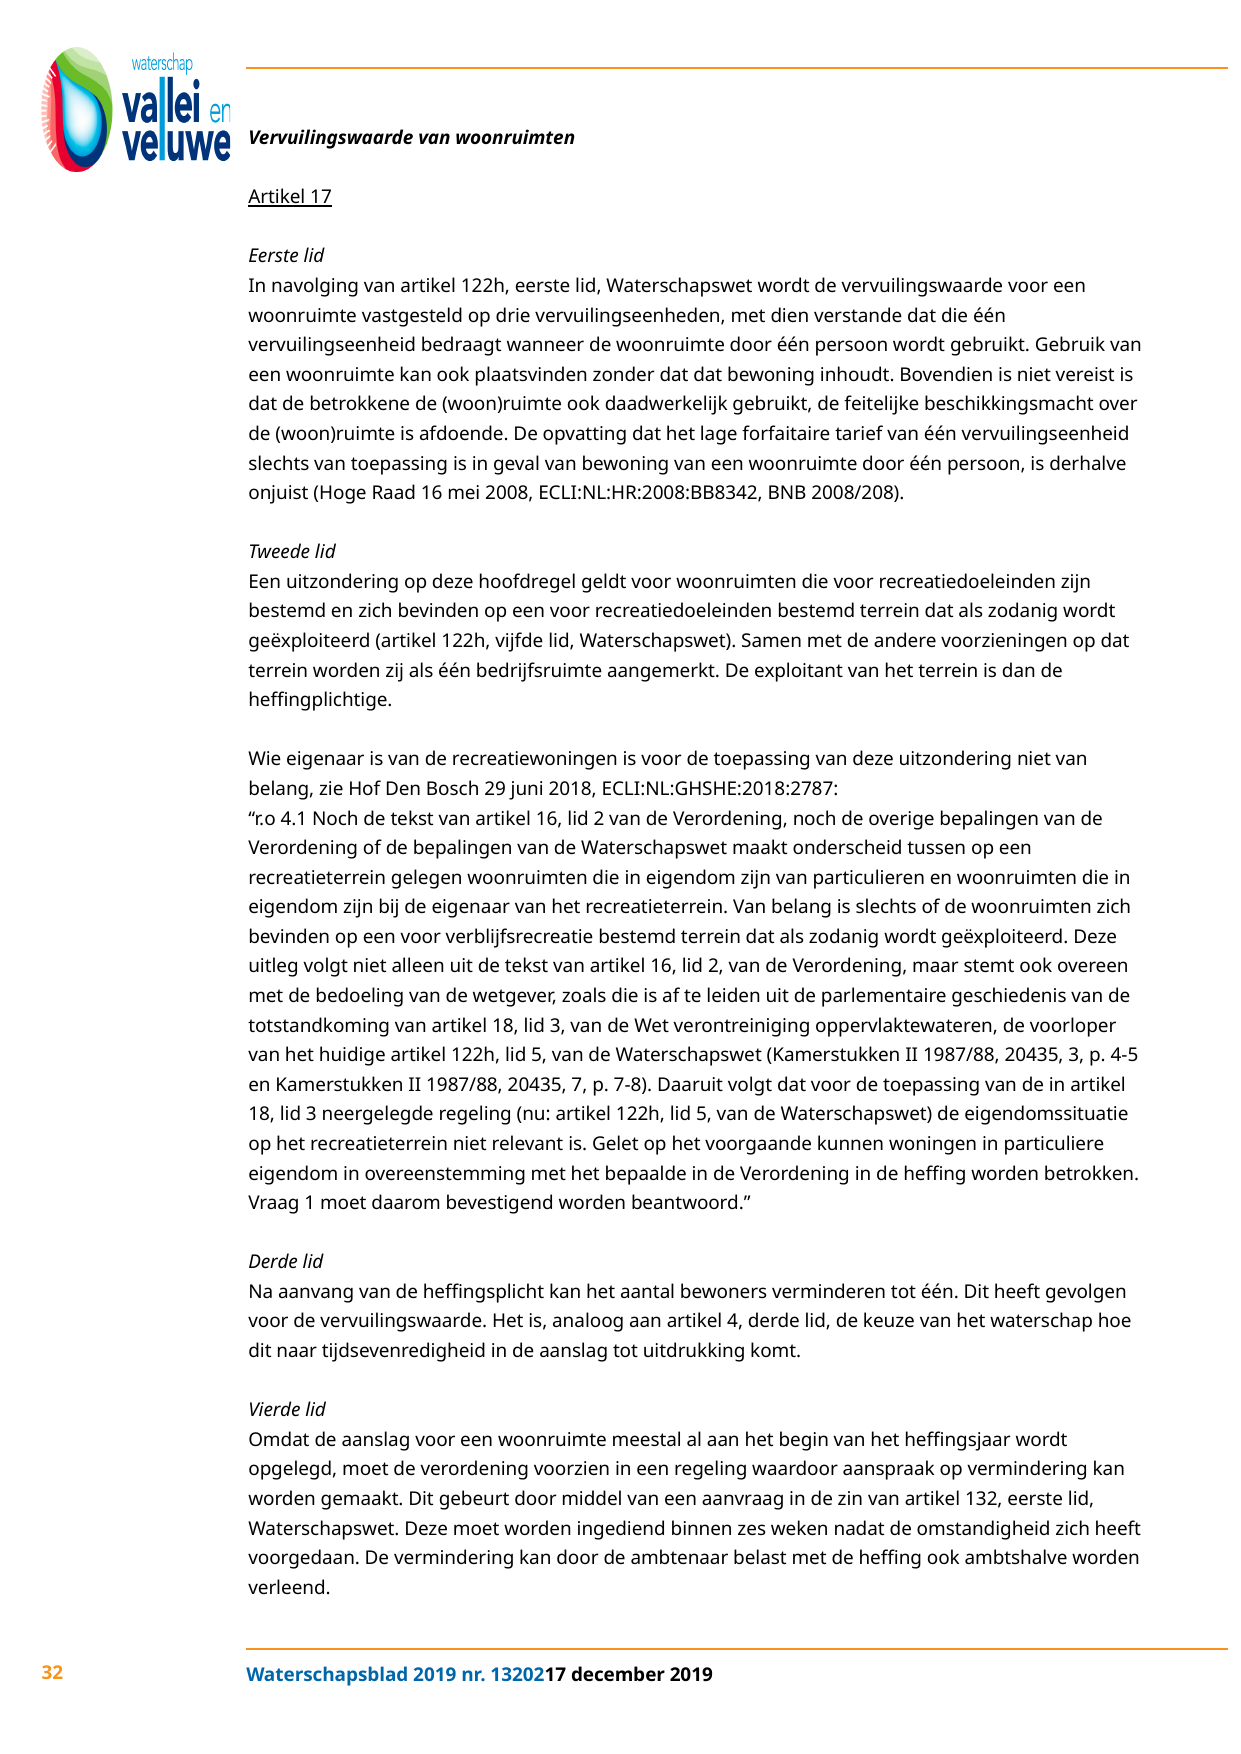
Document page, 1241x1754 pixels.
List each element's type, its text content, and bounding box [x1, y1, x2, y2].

text Vervuilingswaarde van woonruimten [248, 124, 1152, 150]
text Een uitzondering op deze hoofdregel geldt voor woonruimten die voor recreatiedoeleinden zijn bestemd en zich bevinden op een voor recreatiedoeleinden bestemd terrein dat als zodanig wordt geëxploiteerd (artikel 122h, vijfde lid, Waterschapswet). Samen met de andere voorzieningen op dat terrein worden zij als één bedrijfsruimte aangemerkt. De exploitant van het terrein is dan de heffingplichtige. [248, 568, 1152, 712]
text Eerste lid [248, 243, 1152, 268]
picture [41, 47, 231, 172]
text Derde lid [248, 1248, 1152, 1274]
text Artikel 17 [248, 183, 1152, 209]
text Omdat de aanslag voor een woonruimte meestal al aan het begin van het heffingsjaar wordt opgelegd, moet de verordening voorzien in een regeling waardoor aanspraak op vermindering kan worden gemaakt. Dit gebeurt door middel van een aanvraag in de zin van artikel 132, eerste lid, Waterschapswet. Deze moet worden ingediend binnen zes weken nadat de omstandigheid zich heeft voorgedaan. De vermindering kan door de ambtenaar belast met de heffing ook ambtshalve worden verleend. [248, 1426, 1152, 1600]
text Na aanvang van de heffingsplicht kan het aantal bewoners verminderen tot één. Dit heeft gevolgen voor de vervuilingswaarde. Het is, analoog aan artikel 4, derde lid, de keuze van het waterschap hoe dit naar tijdsevenredigheid in de aanslag tot uitdrukking komt. [248, 1278, 1152, 1363]
text Tweede lid [248, 538, 1152, 564]
text Vierde lid [248, 1396, 1152, 1422]
text “r.o 4.1 Noch de tekst van artikel 16, lid 2 van de Verordening, noch de overige bepalingen van de Verordening of de bepalingen van de Waterschapswet maakt onderscheid tussen op een recreatieterrein gelegen woonruimten die in eigendom zijn van particulieren en woonruimten die in eigendom zijn bij de eigenaar van het recreatieterrein. Van belang is slechts of de woonruimten zich bevinden op een voor verblijfsrecreatie bestemd terrein dat als zodanig wordt geëxploiteerd. Deze uitleg volgt niet alleen uit de tekst van artikel 16, lid 2, van de Verordening, maar stemt ook overeen met de bedoeling van de wetgever, zoals die is af te leiden uit de parlementaire geschiedenis van de totstandkoming van artikel 18, lid 3, van de Wet verontreiniging oppervlaktewateren, de voorloper van het huidige artikel 122h, lid 5, van de Waterschapswet (Kamerstukken II 1987/88, 20435, 3, p. 4-5 en Kamerstukken II 1987/88, 20435, 7, p. 7-8). Daaruit volgt dat voor de toepassing van de in artikel 18, lid 3 neergelegde regeling (nu: artikel 122h, lid 5, van de Waterschapswet) de eigendomssituatie op het recreatieterrein niet relevant is. Gelet op het voorgaande kunnen woningen in particuliere eigendom in overeenstemming met het bepaalde in de Verordening in de heffing worden betrokken. Vraag 1 moet daarom bevestigend worden beantwoord.” [248, 805, 1152, 1215]
text In navolging van artikel 122h, eerste lid, Waterschapswet wordt de vervuilingswaarde voor een woonruimte vastgesteld op drie vervuilingseenheden, met dien verstande dat die één vervuilingseenheid bedraagt wanneer de woonruimte door één persoon wordt gebruikt. Gebruik van een woonruimte kan ook plaatsvinden zonder dat dat bewoning inhoudt. Bovendien is niet vereist is dat de betrokkene de (woon)ruimte ook daadwerkelijk gebruikt, de feitelijke beschikkingsmacht over de (woon)ruimte is afdoende. De opvatting dat het lage forfaitaire tarief van één vervuilingseenheid slechts van toepassing is in geval van bewoning van een woonruimte door één persoon, is derhalve onjuist (Hoge Raad 16 mei 2008, ECLI:NL:HR:2008:BB8342, BNB 2008/208). [248, 272, 1152, 505]
text Wie eigenaar is van de recreatiewoningen is voor de toepassing van deze uitzondering niet van belang, zie Hof Den Bosch 29 juni 2018, ECLI:NL:GHSHE:2018:2787: [248, 746, 1152, 801]
